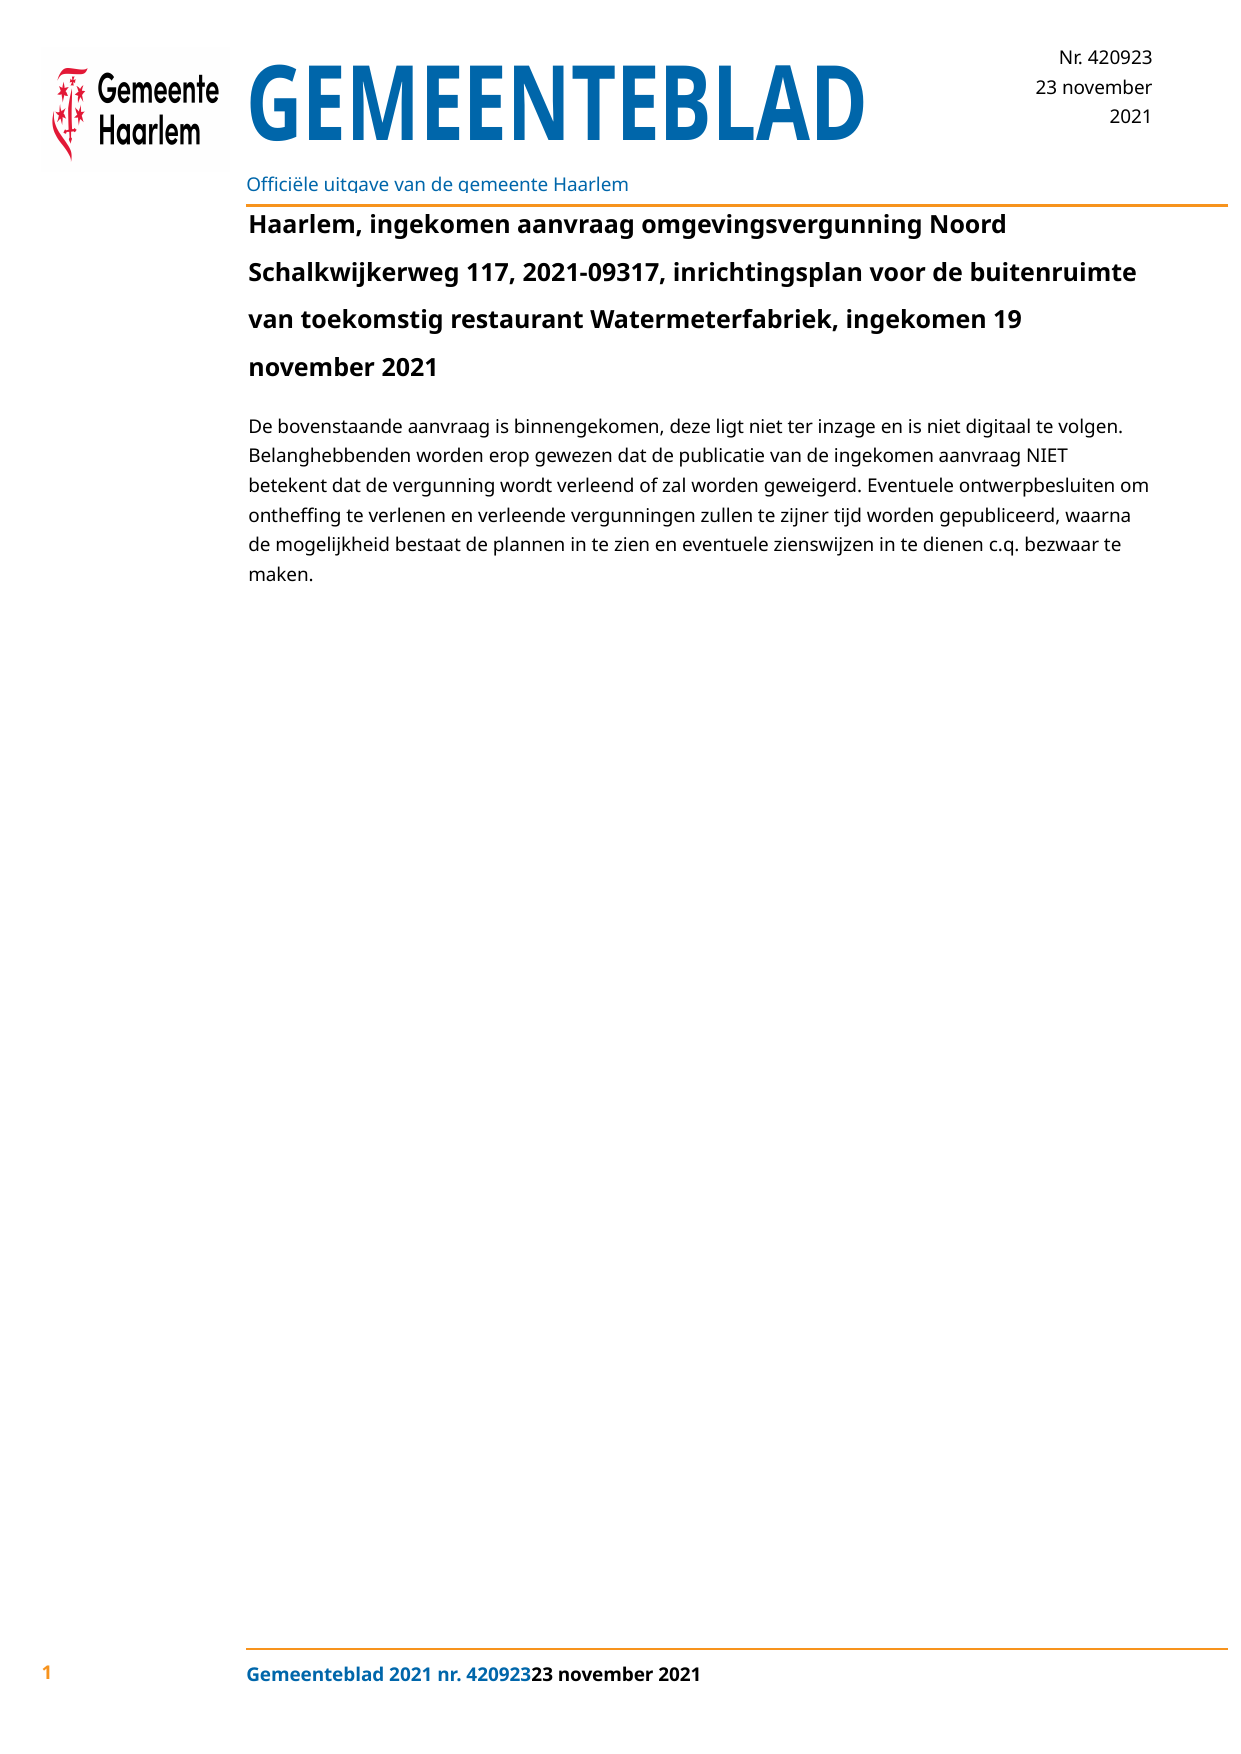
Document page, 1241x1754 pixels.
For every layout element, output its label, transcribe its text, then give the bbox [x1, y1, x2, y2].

text Haarlem, ingekomen aanvraag omgevingsvergunning Noord Schalkwijkerweg 117, 2021-09317, inrichtingsplan voor de buitenruimte van toekomstig restaurant Watermeterfabriek, ingekomen 19 november 2021 [248, 207, 1152, 384]
picture [41, 47, 231, 172]
text De bovenstaande aanvraag is binnengekomen, deze ligt niet ter inzage en is niet digitaal te volgen. Belanghebbenden worden erop gewezen dat de publicatie van de ingekomen aanvraag NIET betekent dat de vergunning wordt verleend of zal worden geweigerd. Eventuele ontwerpbesluiten om ontheffing te verlenen en verleende vergunningen zullen te zijner tijd worden gepubliceerd, waarna de mogelijkheid bestaat de plannen in te zien en eventuele zienswijzen in te dienen c.q. bezwaar te maken. [248, 413, 1152, 587]
